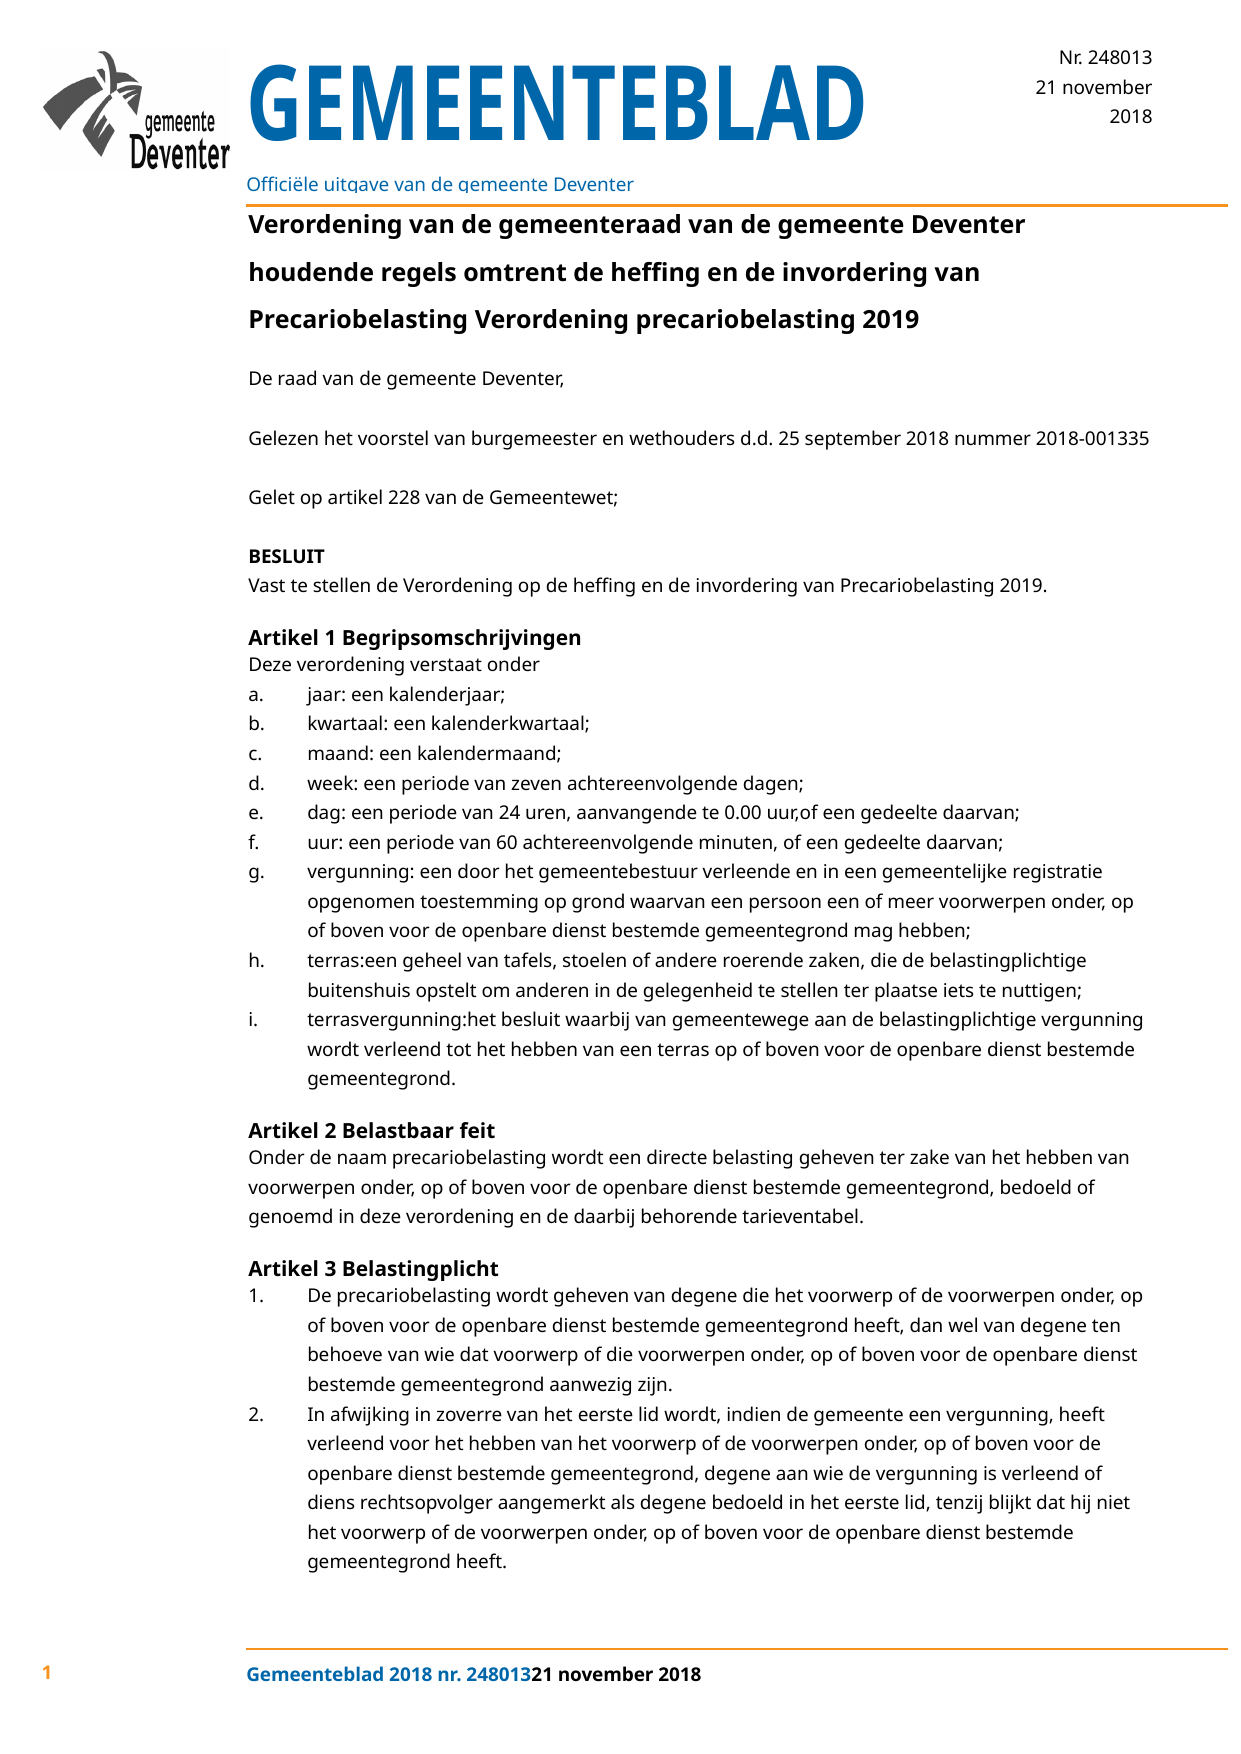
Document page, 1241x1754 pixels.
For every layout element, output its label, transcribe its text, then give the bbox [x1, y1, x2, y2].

text De raad van de gemeente Deventer, [248, 366, 1152, 391]
list dag: een periode van 24 uren, aanvangende te 0.00 uur,of een gedeelte daarvan; [248, 799, 1152, 825]
list terrasvergunning:het besluit waarbij van gemeentewege aan de belastingplichtige vergunning wordt verleend tot het hebben van een terras op of boven voor de openbare dienst bestemde gemeentegrond. [248, 1006, 1152, 1091]
list jaar: een kalenderjaar; [248, 681, 1152, 707]
list terras:een geheel van tafels, stoelen of andere roerende zaken, die de belastingplichtige buitenshuis opstelt om anderen in de gelegenheid te stellen ter plaatse iets te nuttigen; [248, 947, 1152, 1003]
list vergunning: een door het gemeentebestuur verleende en in een gemeentelijke registratie opgenomen toestemming op grond waarvan een persoon een of meer voorwerpen onder, op of boven voor de openbare dienst bestemde gemeentegrond mag hebben; [248, 858, 1152, 943]
text BESLUIT [248, 543, 1152, 569]
text Vast te stellen de Verordening op de heffing en de invordering van Precariobelasting 2019. [248, 573, 1152, 598]
text Artikel 3 Belastingplicht [248, 1254, 1152, 1282]
text Gelet op artikel 228 van de Gemeentewet; [248, 484, 1152, 509]
picture [41, 47, 231, 172]
text Verordening van de gemeenteraad van de gemeente Deventer houdende regels omtrent de heffing en de invordering van Precariobelasting Verordening precariobelasting 2019 [248, 207, 1152, 336]
list In afwijking in zoverre van het eerste lid wordt, indien de gemeente een vergunning, heeft verleend voor het hebben van het voorwerp of de voorwerpen onder, op of boven voor de openbare dienst bestemde gemeentegrond, degene aan wie de vergunning is verleend of diens rechtsopvolger aangemerkt als degene bedoeld in het eerste lid, tenzij blijkt dat hij niet het voorwerp of de voorwerpen onder, op of boven voor de openbare dienst bestemde gemeentegrond heeft. [248, 1401, 1152, 1574]
text Artikel 1 Begripsomschrijvingen [248, 623, 1152, 651]
list kwartaal: een kalenderkwartaal; [248, 711, 1152, 736]
text Gelezen het voorstel van burgemeester en wethouders d.d. 25 september 2018 nummer 2018-001335 [248, 425, 1152, 450]
text Artikel 2 Belastbaar feit [248, 1116, 1152, 1144]
list De precariobelasting wordt geheven van degene die het voorwerp of de voorwerpen onder, op of boven voor de openbare dienst bestemde gemeentegrond heeft, dan wel van degene ten behoeve van wie dat voorwerp of die voorwerpen onder, op of boven voor de openbare dienst bestemde gemeentegrond aanwezig zijn. [248, 1282, 1152, 1397]
text Onder de naam precariobelasting wordt een directe belasting geheven ter zake van het hebben van voorwerpen onder, op of boven voor de openbare dienst bestemde gemeentegrond, bedoeld of genoemd in deze verordening en de daarbij behorende tarieventabel. [248, 1144, 1152, 1229]
list uur: een periode van 60 achtereenvolgende minuten, of een gedeelte daarvan; [248, 829, 1152, 855]
list maand: een kalendermaand; [248, 740, 1152, 766]
text Deze verordening verstaat onder [248, 651, 1152, 677]
list week: een periode van zeven achtereenvolgende dagen; [248, 770, 1152, 796]
